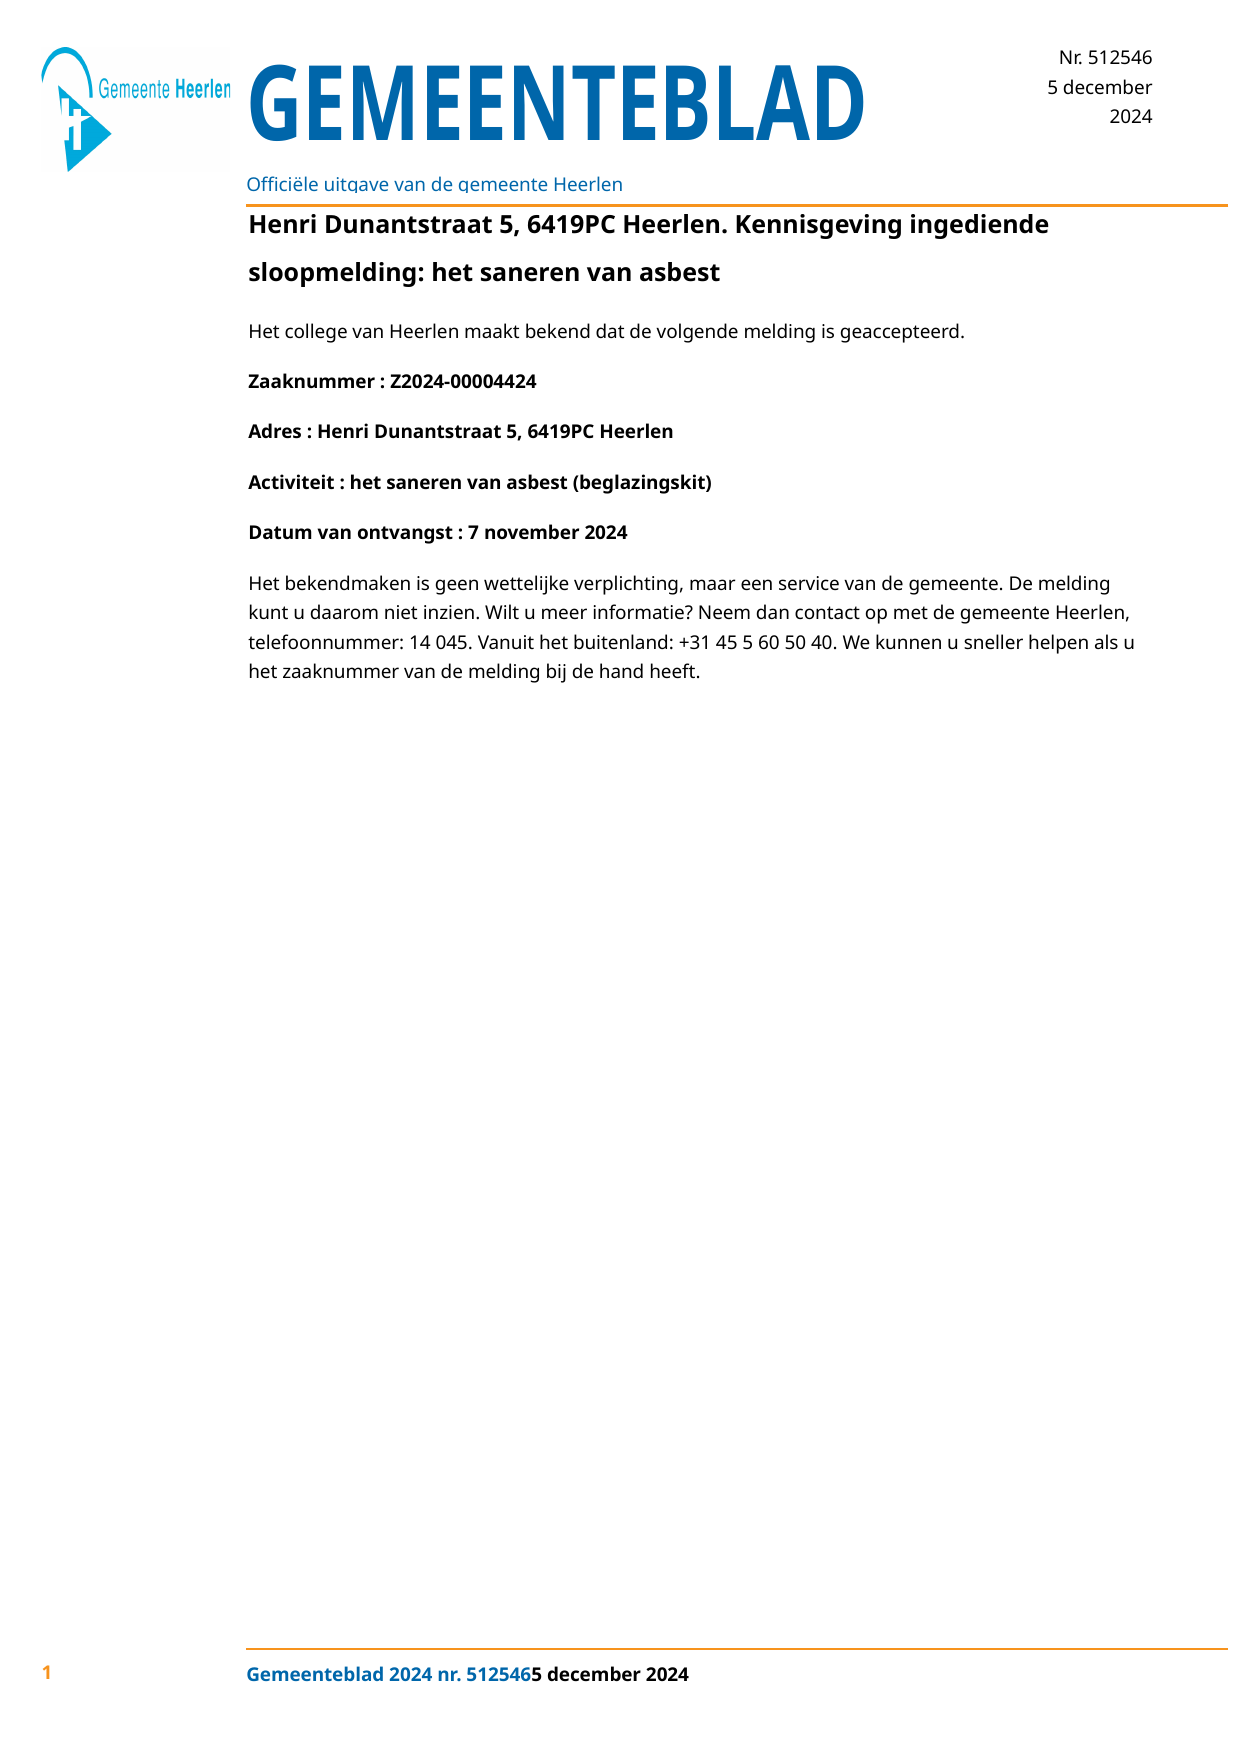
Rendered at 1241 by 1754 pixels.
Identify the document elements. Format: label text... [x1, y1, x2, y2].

picture [41, 47, 231, 172]
picture [41, 47, 59, 70]
text Datum van ontvangst : 7 november 2024 [248, 519, 1152, 545]
text Activiteit : het saneren van asbest (beglazingskit) [248, 469, 1152, 495]
text Adres : Henri Dunantstraat 5, 6419PC Heerlen [248, 419, 1152, 444]
text Henri Dunantstraat 5, 6419PC Heerlen. Kennisgeving ingediende sloopmelding: het saneren van asbest [248, 207, 1152, 288]
text Zaaknummer : Z2024-00004424 [248, 368, 1152, 394]
text Het bekendmaken is geen wettelijke verplichting, maar een service van de gemeente. De melding kunt u daarom niet inzien. Wilt u meer informatie? Neem dan contact op met de gemeente Heerlen, telefoonnummer: 14 045. Vanuit het buitenland: +31 45 5 60 50 40. We kunnen u sneller helpen als u het zaaknummer van de melding bij de hand heeft. [248, 570, 1152, 684]
text Het college van Heerlen maakt bekend dat de volgende melding is geaccepteerd. [248, 318, 1152, 344]
